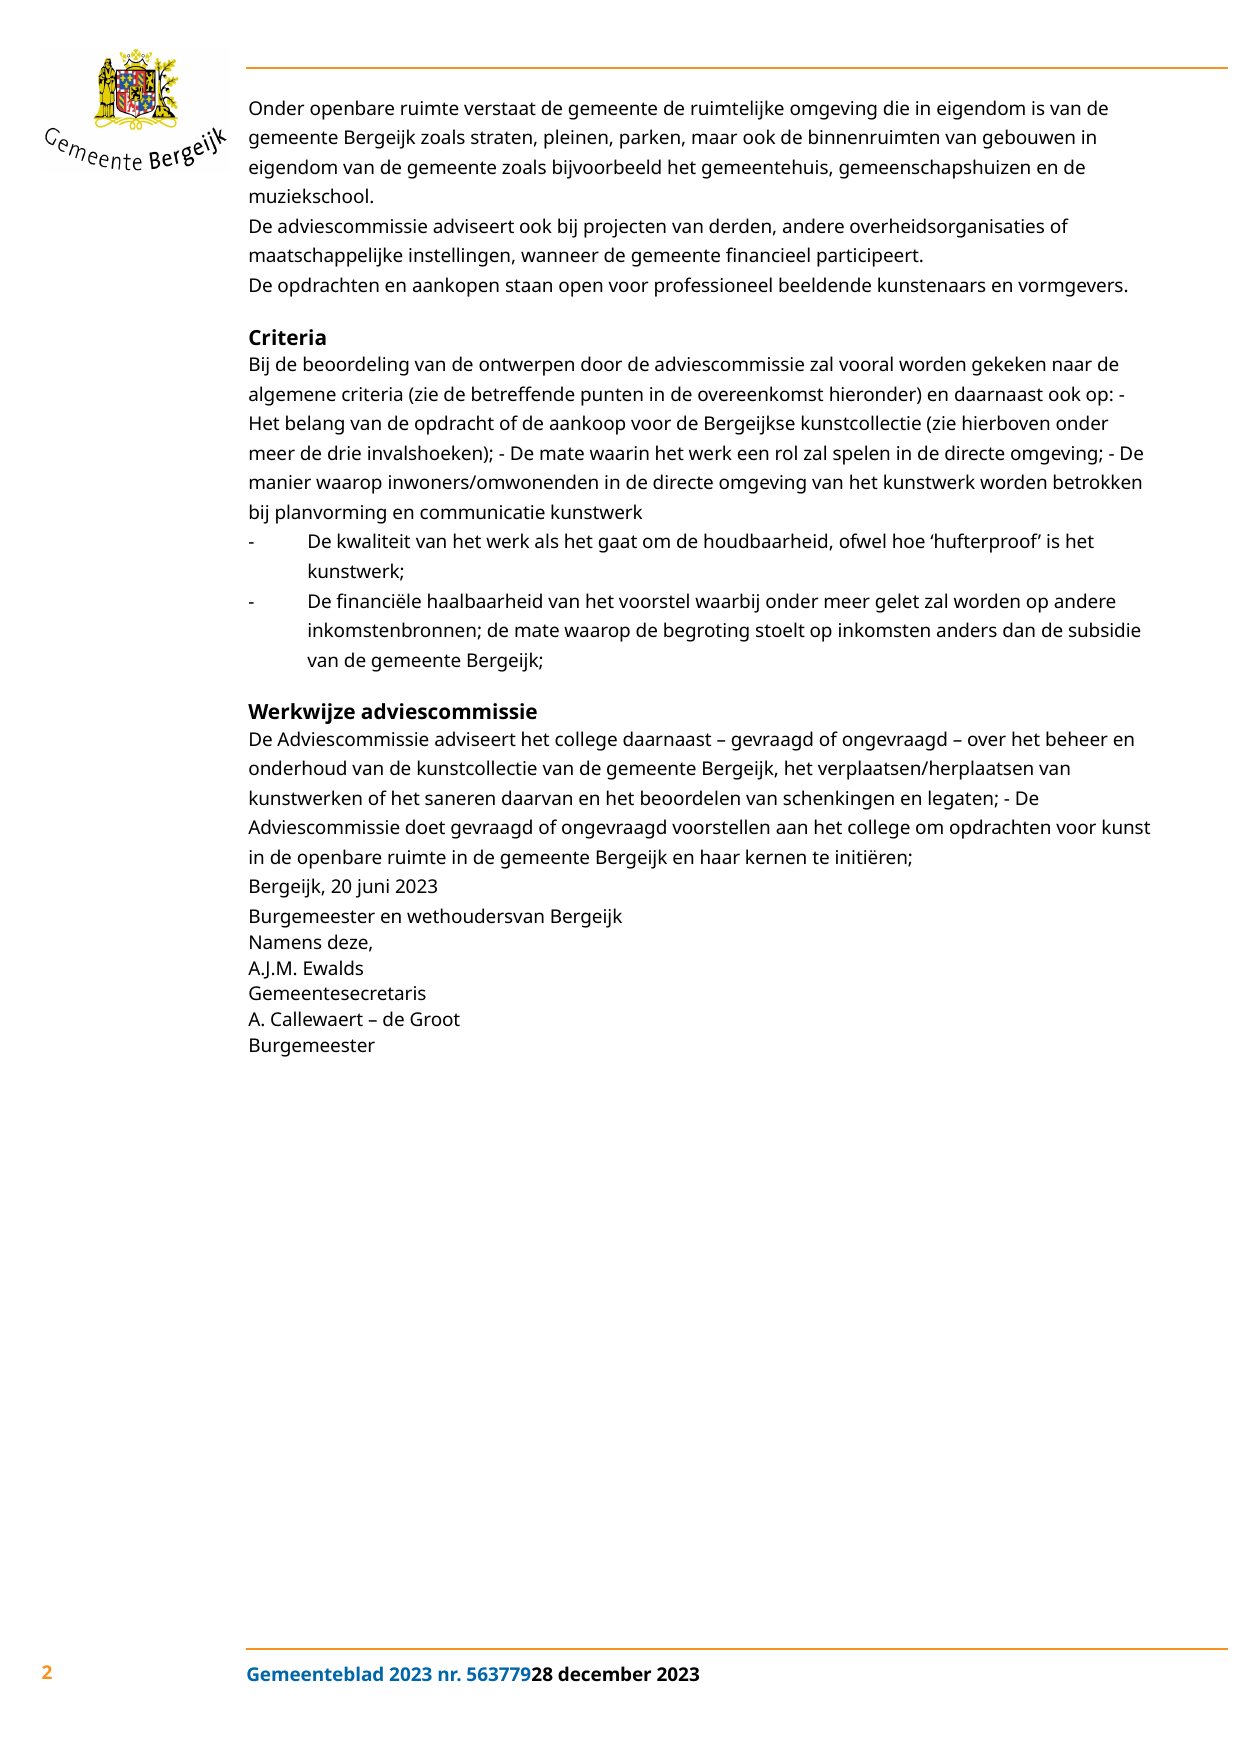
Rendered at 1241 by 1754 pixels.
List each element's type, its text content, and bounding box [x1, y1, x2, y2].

text Werkwijze adviescommissie [248, 697, 1152, 726]
text Burgemeester [248, 1032, 1152, 1058]
picture [41, 47, 231, 172]
text De opdrachten en aankopen staan open voor professioneel beeldende kunstenaars en vormgevers. [248, 272, 1152, 298]
text Bij de beoordeling van de ontwerpen door de adviescommissie zal vooral worden gekeken naar de algemene criteria (zie de betreffende punten in de overeenkomst hieronder) en daarnaast ook op: - Het belang van de opdracht of de aankoop voor de Bergeijkse kunstcollectie (zie hierboven onder meer de drie invalshoeken); - De mate waarin het werk een rol zal spelen in de directe omgeving; - De manier waarop inwoners/omwonenden in de directe omgeving van het kunstwerk worden betrokken bij planvorming en communicatie kunstwerk [248, 351, 1152, 525]
text Onder openbare ruimte verstaat de gemeente de ruimtelijke omgeving die in eigendom is van de gemeente Bergeijk zoals straten, pleinen, parken, maar ook de binnenruimten van gebouwen in eigendom van de gemeente zoals bijvoorbeeld het gemeentehuis, gemeenschapshuizen en de muziekschool. [248, 95, 1152, 209]
text A.J.M. Ewalds [248, 955, 1152, 981]
text Namens deze, [248, 929, 1152, 955]
text De Adviescommissie adviseert het college daarnaast – gevraagd of ongevraagd – over het beheer en onderhoud van de kunstcollectie van de gemeente Bergeijk, het verplaatsen/herplaatsen van kunstwerken of het saneren daarvan en het beoordelen van schenkingen en legaten; - De Adviescommissie doet gevraagd of ongevraagd voorstellen aan het college om opdrachten voor kunst in de openbare ruimte in de gemeente Bergeijk en haar kernen te initiëren; [248, 726, 1152, 870]
text Gemeentesecretaris [248, 981, 1152, 1006]
list De financiële haalbaarheid van het voorstel waarbij onder meer gelet zal worden op andere inkomstenbronnen; de mate waarop de begroting stoelt op inkomsten anders dan de subsidie van de gemeente Bergeijk; [248, 588, 1152, 673]
list De kwaliteit van het werk als het gaat om de houdbaarheid, ofwel hoe ‘hufterproof’ is het kunstwerk; [248, 529, 1152, 584]
text De adviescommissie adviseert ook bij projecten van derden, andere overheidsorganisaties of maatschappelijke instellingen, wanneer de gemeente financieel participeert. [248, 213, 1152, 268]
text Burgemeester en wethoudersvan Bergeijk [248, 903, 1152, 929]
text Bergeijk, 20 juni 2023 [248, 874, 1152, 899]
text Criteria [248, 323, 1152, 351]
text A. Callewaert – de Groot [248, 1006, 1152, 1032]
